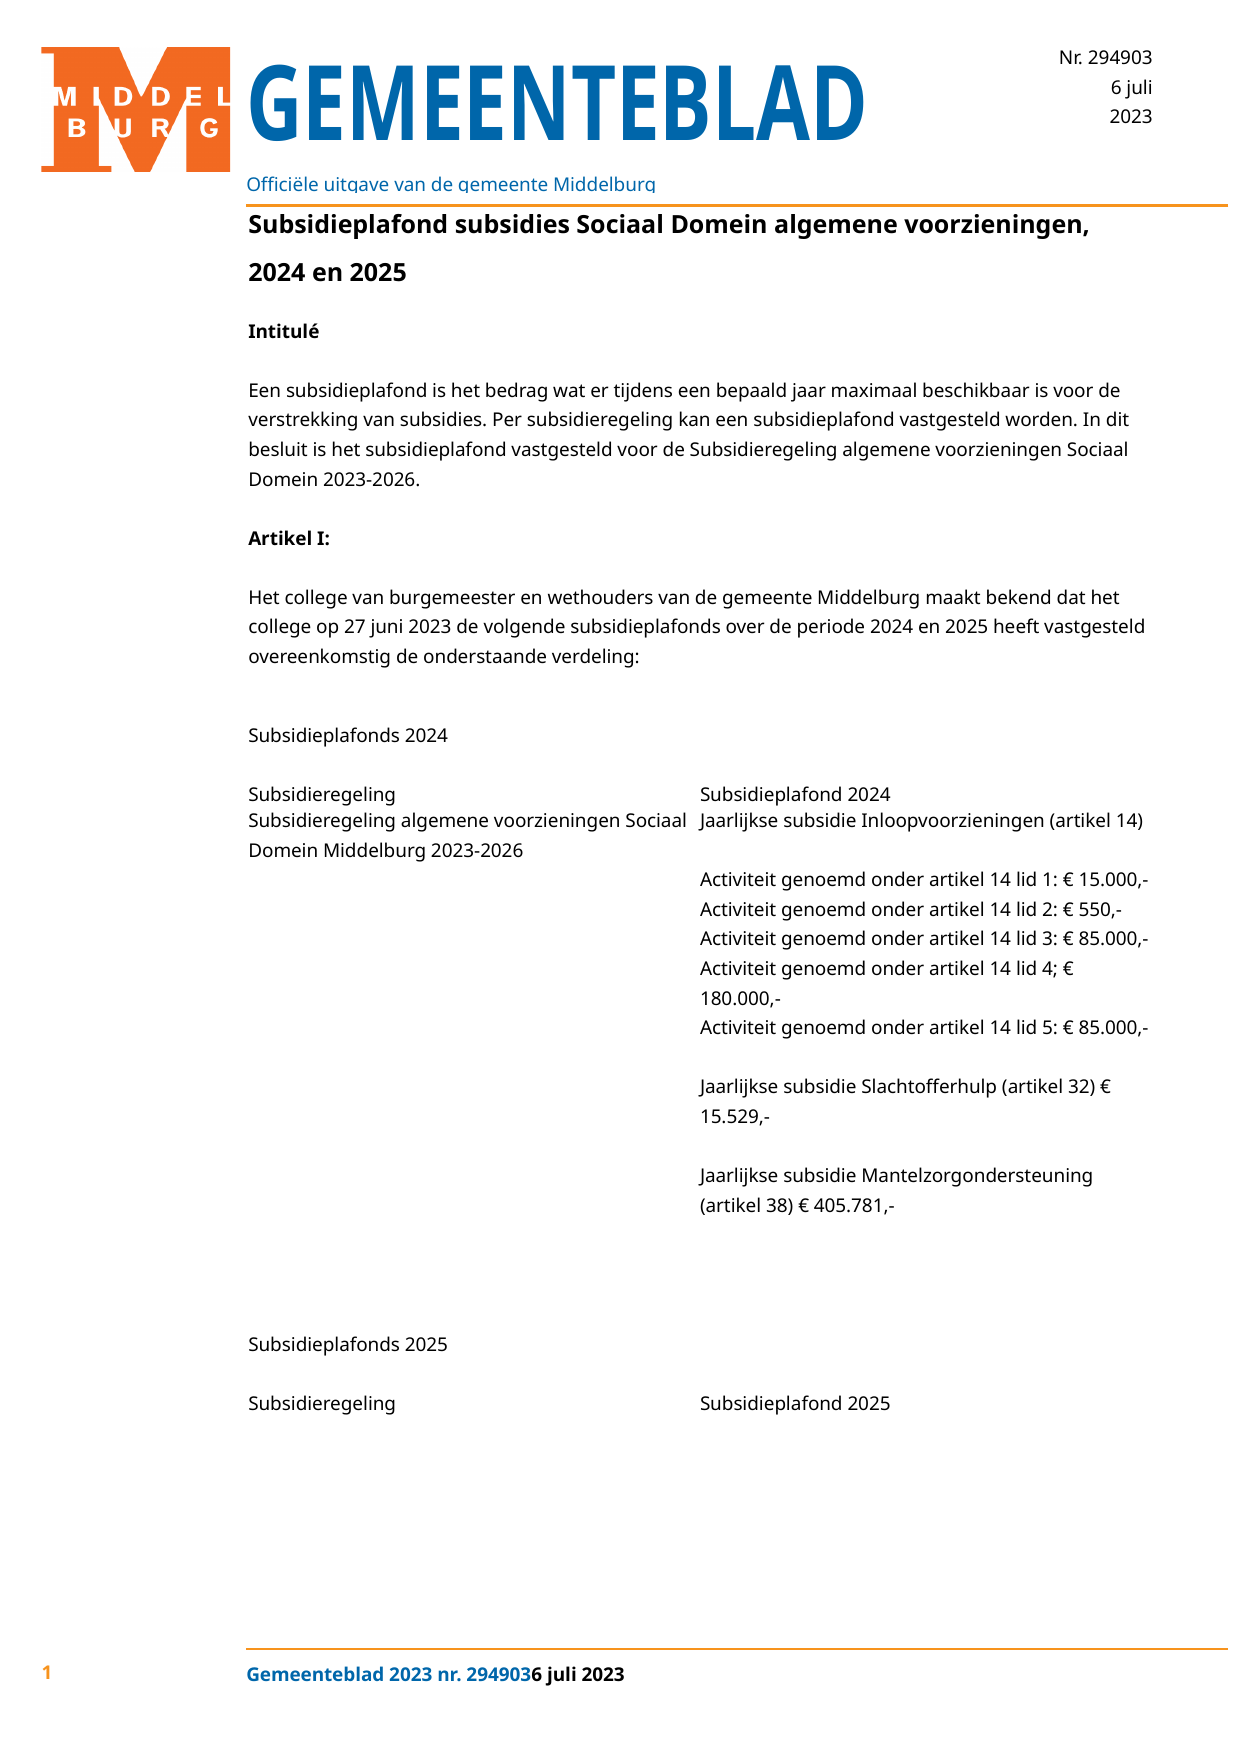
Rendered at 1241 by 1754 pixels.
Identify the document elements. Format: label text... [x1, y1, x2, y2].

text Subsidieplafond subsidies Sociaal Domein algemene voorzieningen, 2024 en 2025 [248, 207, 1152, 288]
text Intitulé [248, 318, 1152, 344]
text Subsidieplafonds 2024 [248, 722, 1152, 748]
text Het college van burgemeester en wethouders van de gemeente Middelburg maakt bekend dat het college op 27 juni 2023 de volgende subsidieplafonds over de periode 2024 en 2025 heeft vastgesteld overeenkomstig de onderstaande verdeling: [248, 584, 1152, 669]
table_header Subsidieplafond 2024 [700, 781, 1152, 807]
text Een subsidieplafond is het bedrag wat er tijdens een bepaald jaar maximaal beschikbaar is voor de verstrekking van subsidies. Per subsidieregeling kan een subsidieplafond vastgesteld worden. In dit besluit is het subsidieplafond vastgesteld voor de Subsidieregeling algemene voorzieningen Sociaal Domein 2023-2026. [248, 377, 1152, 492]
table_header Subsidieregeling [248, 1391, 700, 1416]
picture [41, 47, 231, 172]
table_cell Jaarlijkse subsidie Inloopvoorzieningen (artikel 14) Activiteit genoemd onder artikel 14 lid 1: € 15.000,- Activiteit genoemd onder artikel 14 lid 2: € 550,- Activiteit genoemd onder artikel 14 lid 3: € 85.000,- Activiteit genoemd onder artikel 14 lid 4; € 180.000,- Activiteit genoemd onder artikel 14 lid 5: € 85.000,- Jaarlijkse subsidie Slachtofferhulp (artikel 32) € 15.529,- Jaarlijkse subsidie Mantelzorgondersteuning (artikel 38) € 405.781,- [700, 807, 1152, 1247]
table_cell Subsidieregeling algemene voorzieningen Sociaal Domein Middelburg 2023-2026 [248, 807, 700, 1247]
table_header Subsidieplafond 2025 [700, 1391, 1152, 1416]
text Subsidieplafonds 2025 [248, 1331, 1152, 1357]
text Artikel I: [248, 525, 1152, 551]
table_header Subsidieregeling [248, 781, 700, 807]
